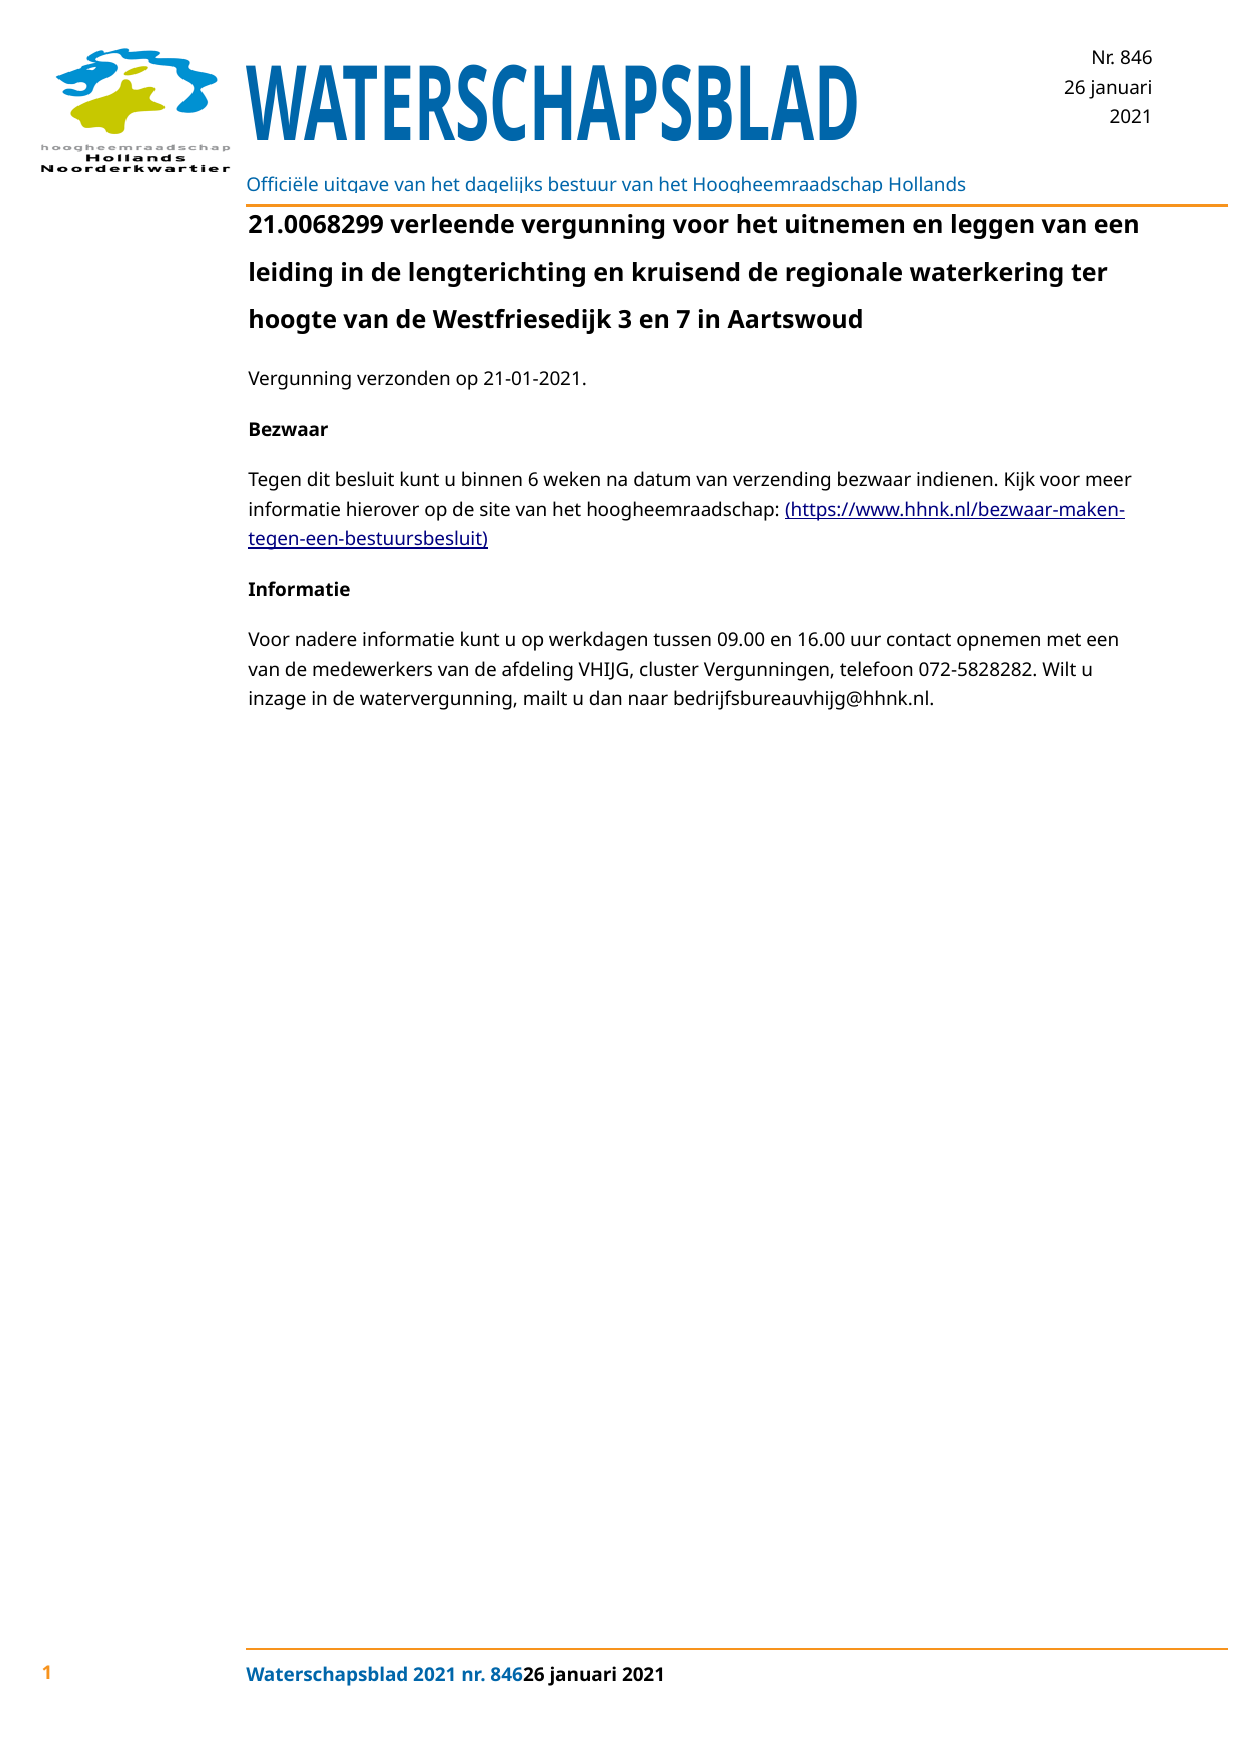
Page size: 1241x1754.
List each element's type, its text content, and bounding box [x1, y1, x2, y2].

text Informatie [248, 576, 1152, 602]
picture [41, 47, 231, 172]
text Voor nadere informatie kunt u op werkdagen tussen 09.00 en 16.00 uur contact opnemen met een van de medewerkers van de afdeling VHIJG, cluster Vergunningen, telefoon 072-5828282. Wilt u inzage in de watervergunning, mailt u dan naar bedrijfsbureauvhijg@hhnk.nl. [248, 626, 1152, 711]
text Vergunning verzonden op 21-01-2021. [248, 366, 1152, 391]
text Tegen dit besluit kunt u binnen 6 weken na datum van verzending bezwaar indienen. Kijk voor meer informatie hierover op de site van het hoogheemraadschap: (https://www.hhnk.nl/bezwaar-maken-tegen-een-bestuursbesluit) [248, 466, 1152, 551]
text Bezwaar [248, 416, 1152, 442]
text 21.0068299 verleende vergunning voor het uitnemen en leggen van een leiding in de lengterichting en kruisend de regionale waterkering ter hoogte van de Westfriesedijk 3 en 7 in Aartswoud [248, 207, 1152, 336]
